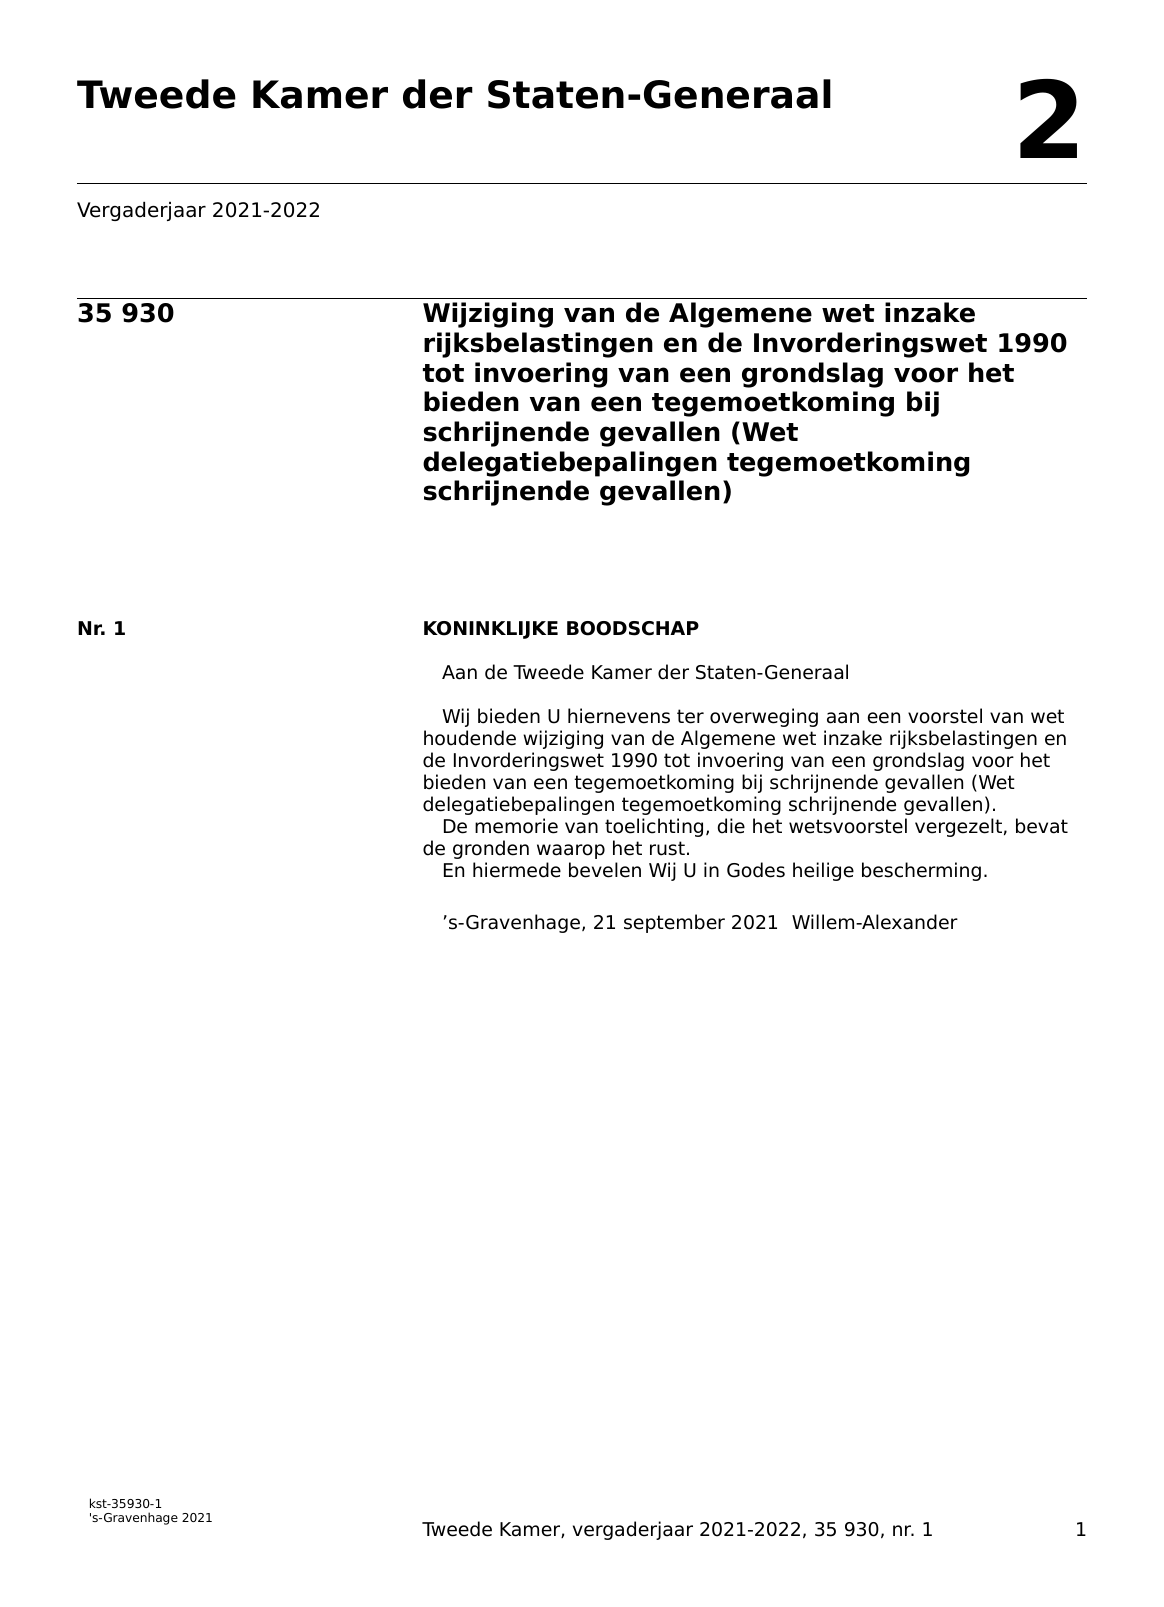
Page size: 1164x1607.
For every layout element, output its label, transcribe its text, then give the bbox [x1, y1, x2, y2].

subtitle Nr. 1 KONINKLIJKE BOODSCHAP [77, 618, 1087, 640]
text Wij bieden U hiernevens ter overweging aan een voorstel van wet houdende wijziging van de Algemene wet inzake rijksbelastingen en de Invorderingswet 1990 tot invoering van een grondslag voor het bieden van een tegemoetkoming bij schrijnende gevallen (Wet delegatiebepalingen tegemoetkoming schrijnende gevallen). [422, 706, 1087, 816]
text 's-Gravenhage 2021 [88, 1511, 323, 1525]
text De memorie van toelichting, die het wetsvoorstel vergezelt, bevat de gronden waarop het rust. [422, 816, 1087, 860]
text En hiermede bevelen Wij U in Godes heilige bescherming. [422, 860, 1087, 882]
table_header 2 [886, 59, 1087, 183]
table_cell Vergaderjaar 2021-2022 [77, 184, 1087, 298]
text kst-35930-1 [88, 1497, 323, 1511]
text ’s-Gravenhage, 21 september 2021 Willem-Alexander [422, 912, 1087, 934]
text Aan de Tweede Kamer der Staten-Generaal [422, 662, 1087, 684]
subtitle 35 930 Wijziging van de Algemene wet inzake rijksbelastingen en de Invorderingswet 1990 tot invoering van een grondslag voor het bieden van een tegemoetkoming bij schrijnende gevallen (Wet delegatiebepalingen tegemoetkoming schrijnende gevallen) [77, 299, 1087, 507]
table_header Tweede Kamer der Staten-Generaal [77, 59, 886, 183]
